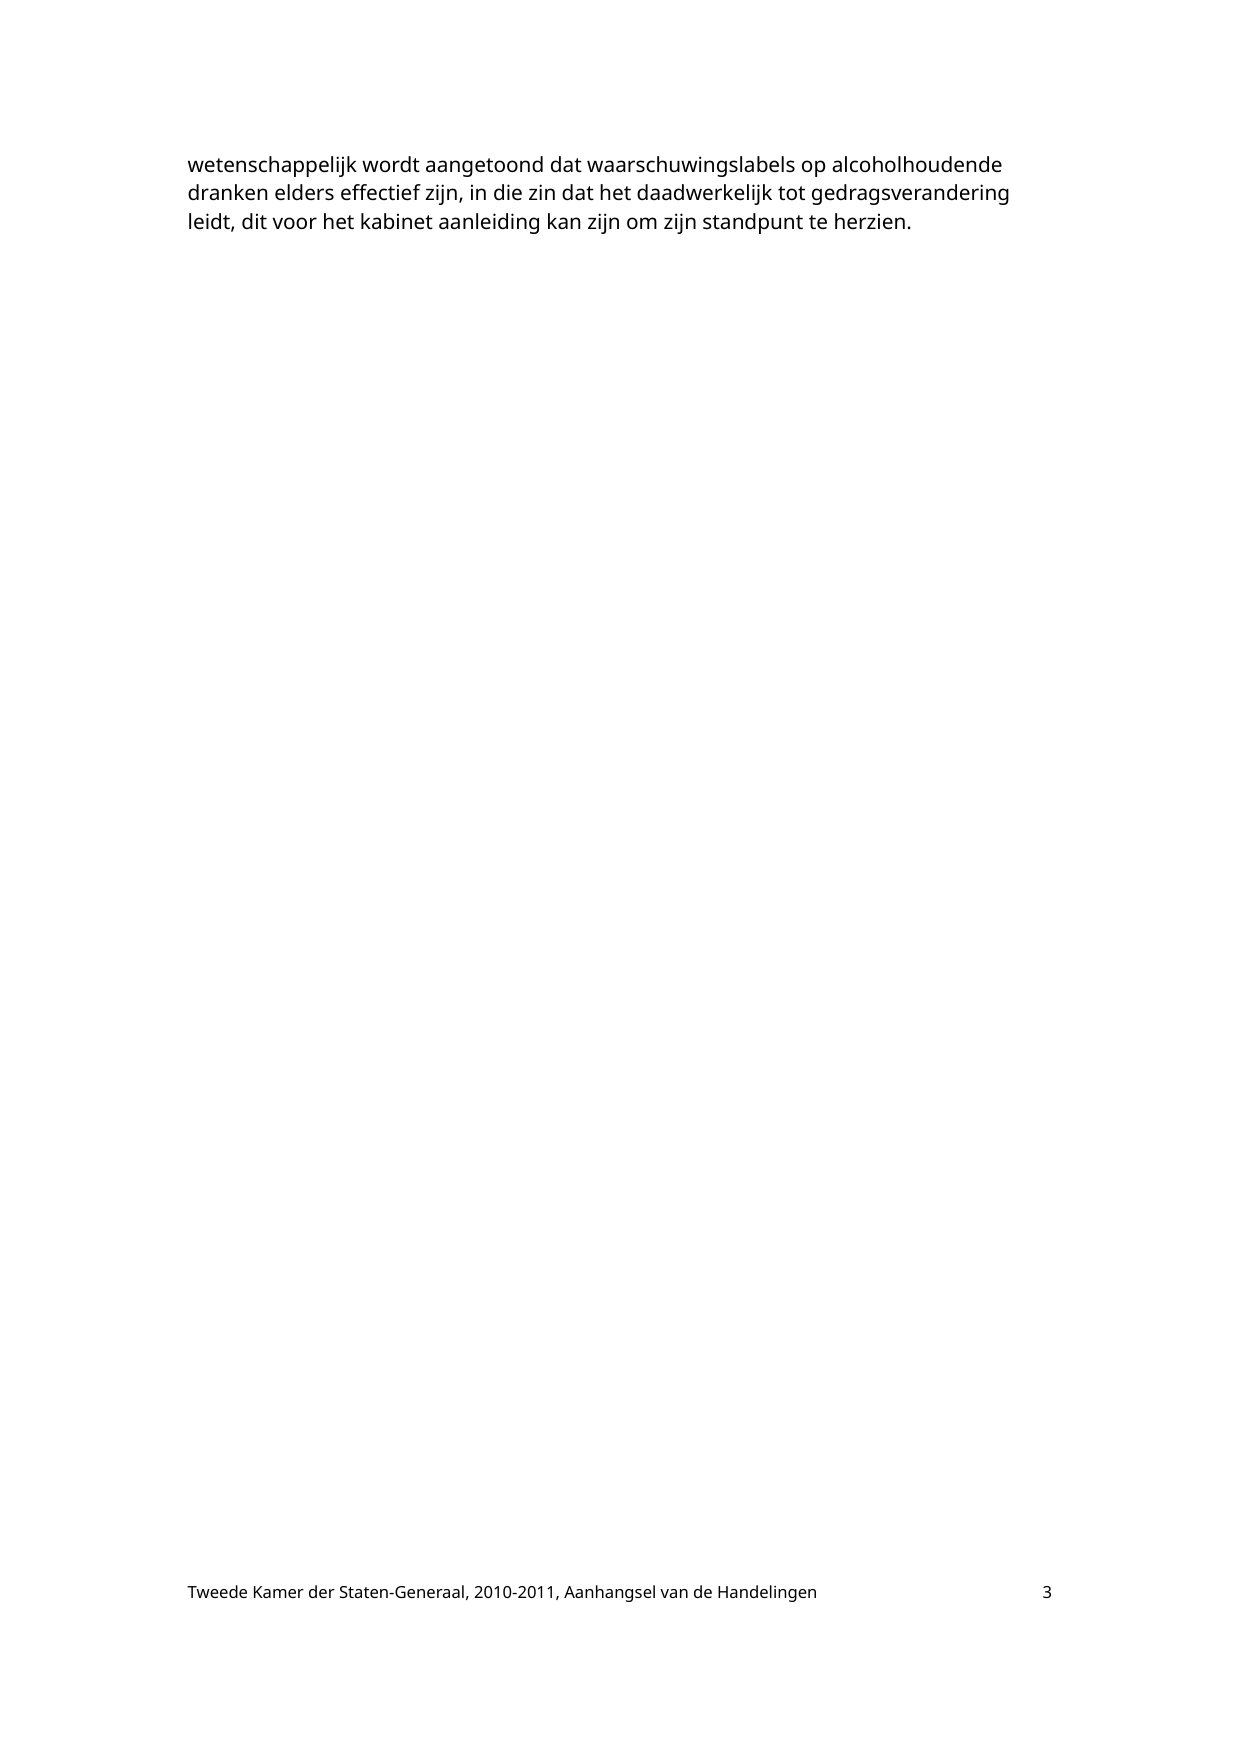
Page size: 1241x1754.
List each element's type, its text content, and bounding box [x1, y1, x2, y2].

text wetenschappelijk wordt aangetoond dat waarschuwingslabels op alcoholhoudende dranken elders effectief zijn, in die zin dat het daadwerkelijk tot gedragsverandering leidt, dit voor het kabinet aanleiding kan zijn om zijn standpunt te herzien. [187, 150, 1053, 235]
